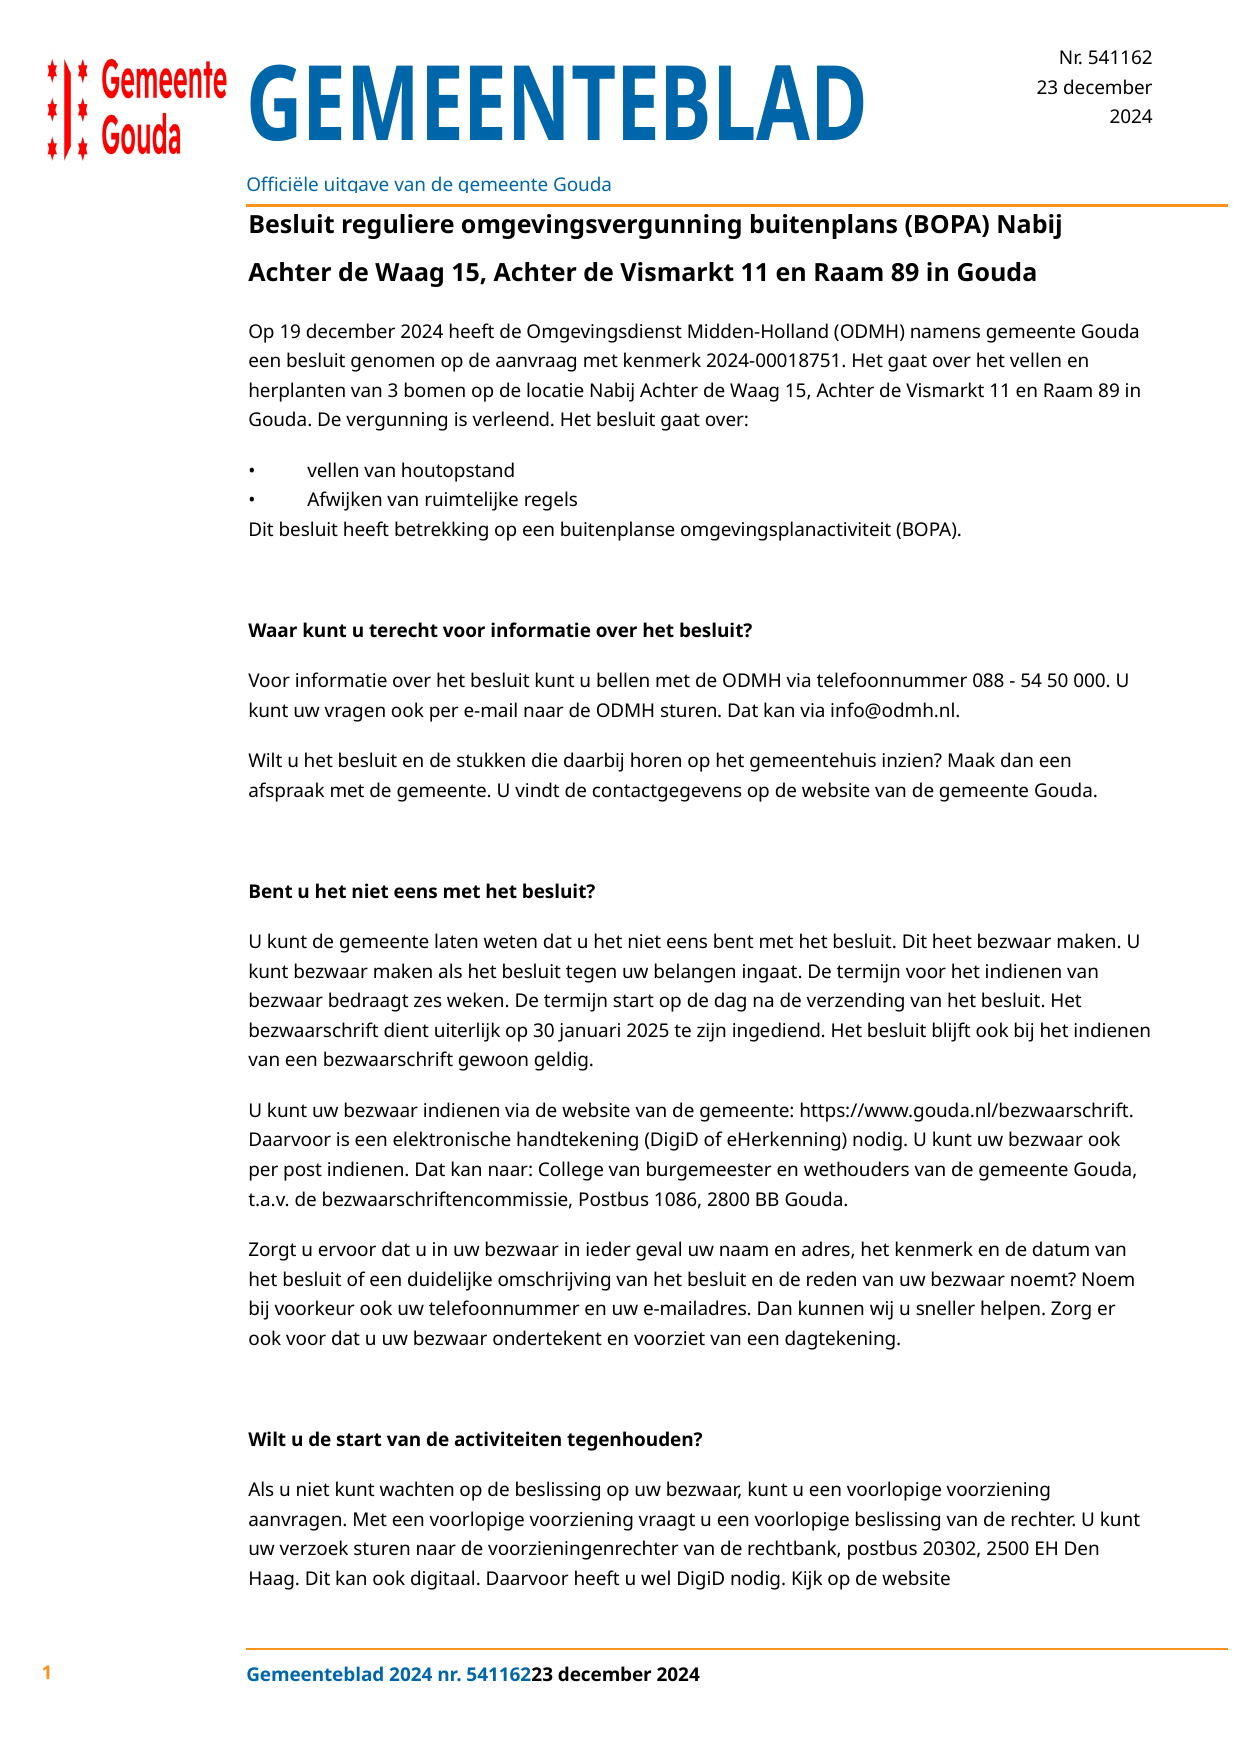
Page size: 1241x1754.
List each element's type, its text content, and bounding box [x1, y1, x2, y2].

text Als u niet kunt wachten op de beslissing op uw bezwaar, kunt u een voorlopige voorziening aanvragen. Met een voorlopige voorziening vraagt u een voorlopige beslissing van de rechter. U kunt uw verzoek sturen naar de voorzieningenrechter van de rechtbank, postbus 20302, 2500 EH Den Haag. Dit kan ook digitaal. Daarvoor heeft u wel DigiD nodig. Kijk op de website [248, 1476, 1152, 1591]
list vellen van houtopstand [248, 457, 1152, 483]
text Besluit reguliere omgevingsvergunning buitenplans (BOPA) Nabij Achter de Waag 15, Achter de Vismarkt 11 en Raam 89 in Gouda [248, 207, 1152, 288]
text U kunt de gemeente laten weten dat u het niet eens bent met het besluit. Dit heet bezwaar maken. U kunt bezwaar maken als het besluit tegen uw belangen ingaat. De termijn voor het indienen van bezwaar bedraagt zes weken. De termijn start op de dag na de verzending van het besluit. Het bezwaarschrift dient uiterlijk op 30 januari 2025 te zijn ingediend. Het besluit blijft ook bij het indienen van een bezwaarschrift gewoon geldig. [248, 928, 1152, 1072]
text Wilt u het besluit en de stukken die daarbij horen op het gemeentehuis inzien? Maak dan een afspraak met de gemeente. U vindt de contactgegevens op de website van de gemeente Gouda. [248, 747, 1152, 803]
text Waar kunt u terecht voor informatie over het besluit? [248, 617, 1152, 643]
picture [41, 47, 231, 172]
text Dit besluit heeft betrekking op een buitenplanse omgevingsplanactiviteit (BOPA). [248, 516, 1152, 542]
text Voor informatie over het besluit kunt u bellen met de ODMH via telefoonnummer 088 - 54 50 000. U kunt uw vragen ook per e-mail naar de ODMH sturen. Dat kan via info@odmh.nl. [248, 667, 1152, 723]
text Bent u het niet eens met het besluit? [248, 878, 1152, 904]
text Zorgt u ervoor dat u in uw bezwaar in ieder geval uw naam en adres, het kenmerk en de datum van het besluit of een duidelijke omschrijving van het besluit en de reden van uw bezwaar noemt? Noem bij voorkeur ook uw telefoonnummer en uw e-mailadres. Dan kunnen wij u sneller helpen. Zorg er ook voor dat u uw bezwaar ondertekent en voorziet van een dagtekening. [248, 1236, 1152, 1351]
text Wilt u de start van de activiteiten tegenhouden? [248, 1426, 1152, 1452]
text U kunt uw bezwaar indienen via de website van de gemeente: https://www.gouda.nl/bezwaarschrift. Daarvoor is een elektronische handtekening (DigiD of eHerkenning) nodig. U kunt uw bezwaar ook per post indienen. Dat kan naar: College van burgemeester en wethouders van de gemeente Gouda, t.a.v. de bezwaarschriftencommissie, Postbus 1086, 2800 BB Gouda. [248, 1097, 1152, 1212]
text Op 19 december 2024 heeft de Omgevingsdienst Midden-Holland (ODMH) namens gemeente Gouda een besluit genomen op de aanvraag met kenmerk 2024-00018751. Het gaat over het vellen en herplanten van 3 bomen op de locatie Nabij Achter de Waag 15, Achter de Vismarkt 11 en Raam 89 in Gouda. De vergunning is verleend. Het besluit gaat over: [248, 318, 1152, 432]
list Afwijken van ruimtelijke regels [248, 487, 1152, 512]
